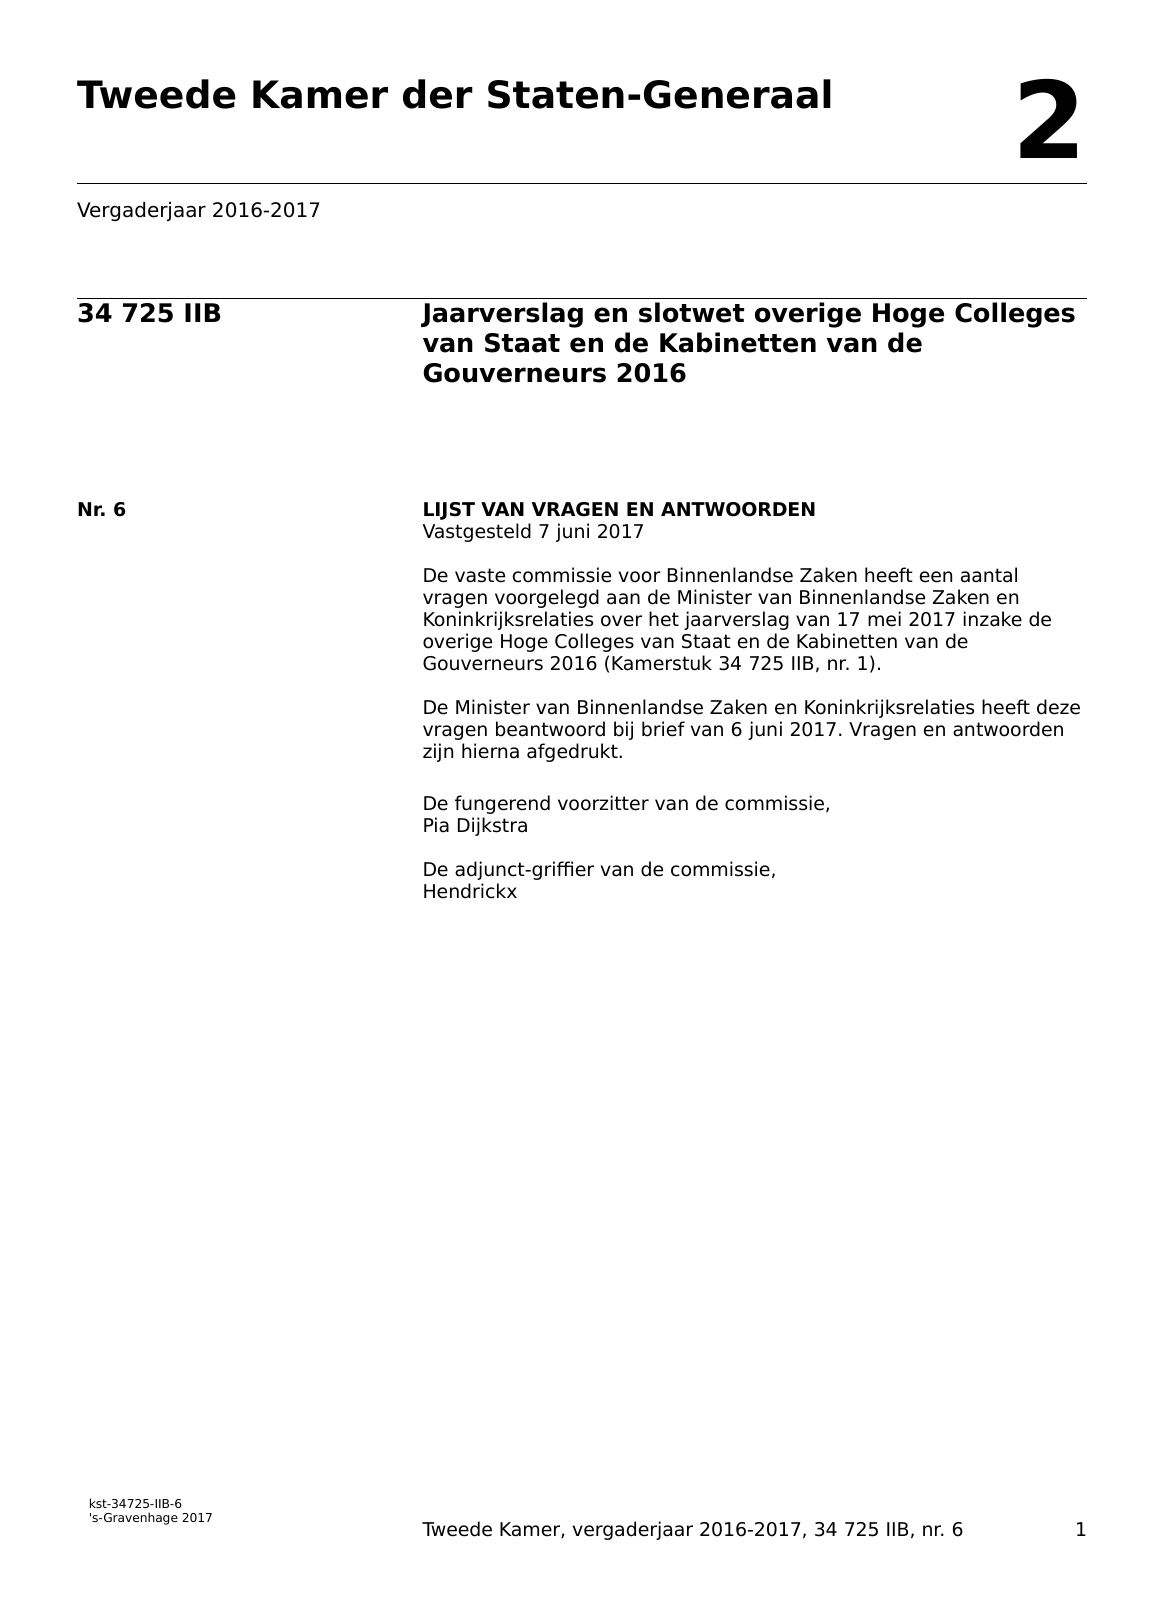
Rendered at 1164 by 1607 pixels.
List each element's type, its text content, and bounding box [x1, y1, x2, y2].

text 's-Gravenhage 2017 [88, 1511, 323, 1525]
text De adjunct-griffier van de commissie, Hendrickx [422, 859, 1087, 903]
text De Minister van Binnenlandse Zaken en Koninkrijksrelaties heeft deze vragen beantwoord bij brief van 6 juni 2017. Vragen en antwoorden zijn hierna afgedrukt. [422, 697, 1087, 763]
text De vaste commissie voor Binnenlandse Zaken heeft een aantal vragen voorgelegd aan de Minister van Binnenlandse Zaken en Koninkrijksrelaties over het jaarverslag van 17 mei 2017 inzake de overige Hoge Colleges van Staat en de Kabinetten van de Gouverneurs 2016 (Kamerstuk 34 725 IIB, nr. 1). [422, 565, 1087, 675]
subtitle 34 725 IIB Jaarverslag en slotwet overige Hoge Colleges van Staat en de Kabinetten van de Gouverneurs 2016 [77, 299, 1087, 388]
table_header 2 [886, 59, 1087, 183]
table_header Tweede Kamer der Staten-Generaal [77, 59, 886, 183]
subtitle Nr. 6 LIJST VAN VRAGEN EN ANTWOORDEN [77, 499, 1087, 521]
text Vastgesteld 7 juni 2017 [422, 521, 1087, 543]
table_cell Vergaderjaar 2016-2017 [77, 184, 1087, 298]
text De fungerend voorzitter van de commissie, Pia Dijkstra [422, 793, 1087, 837]
text kst-34725-IIB-6 [88, 1497, 323, 1511]
